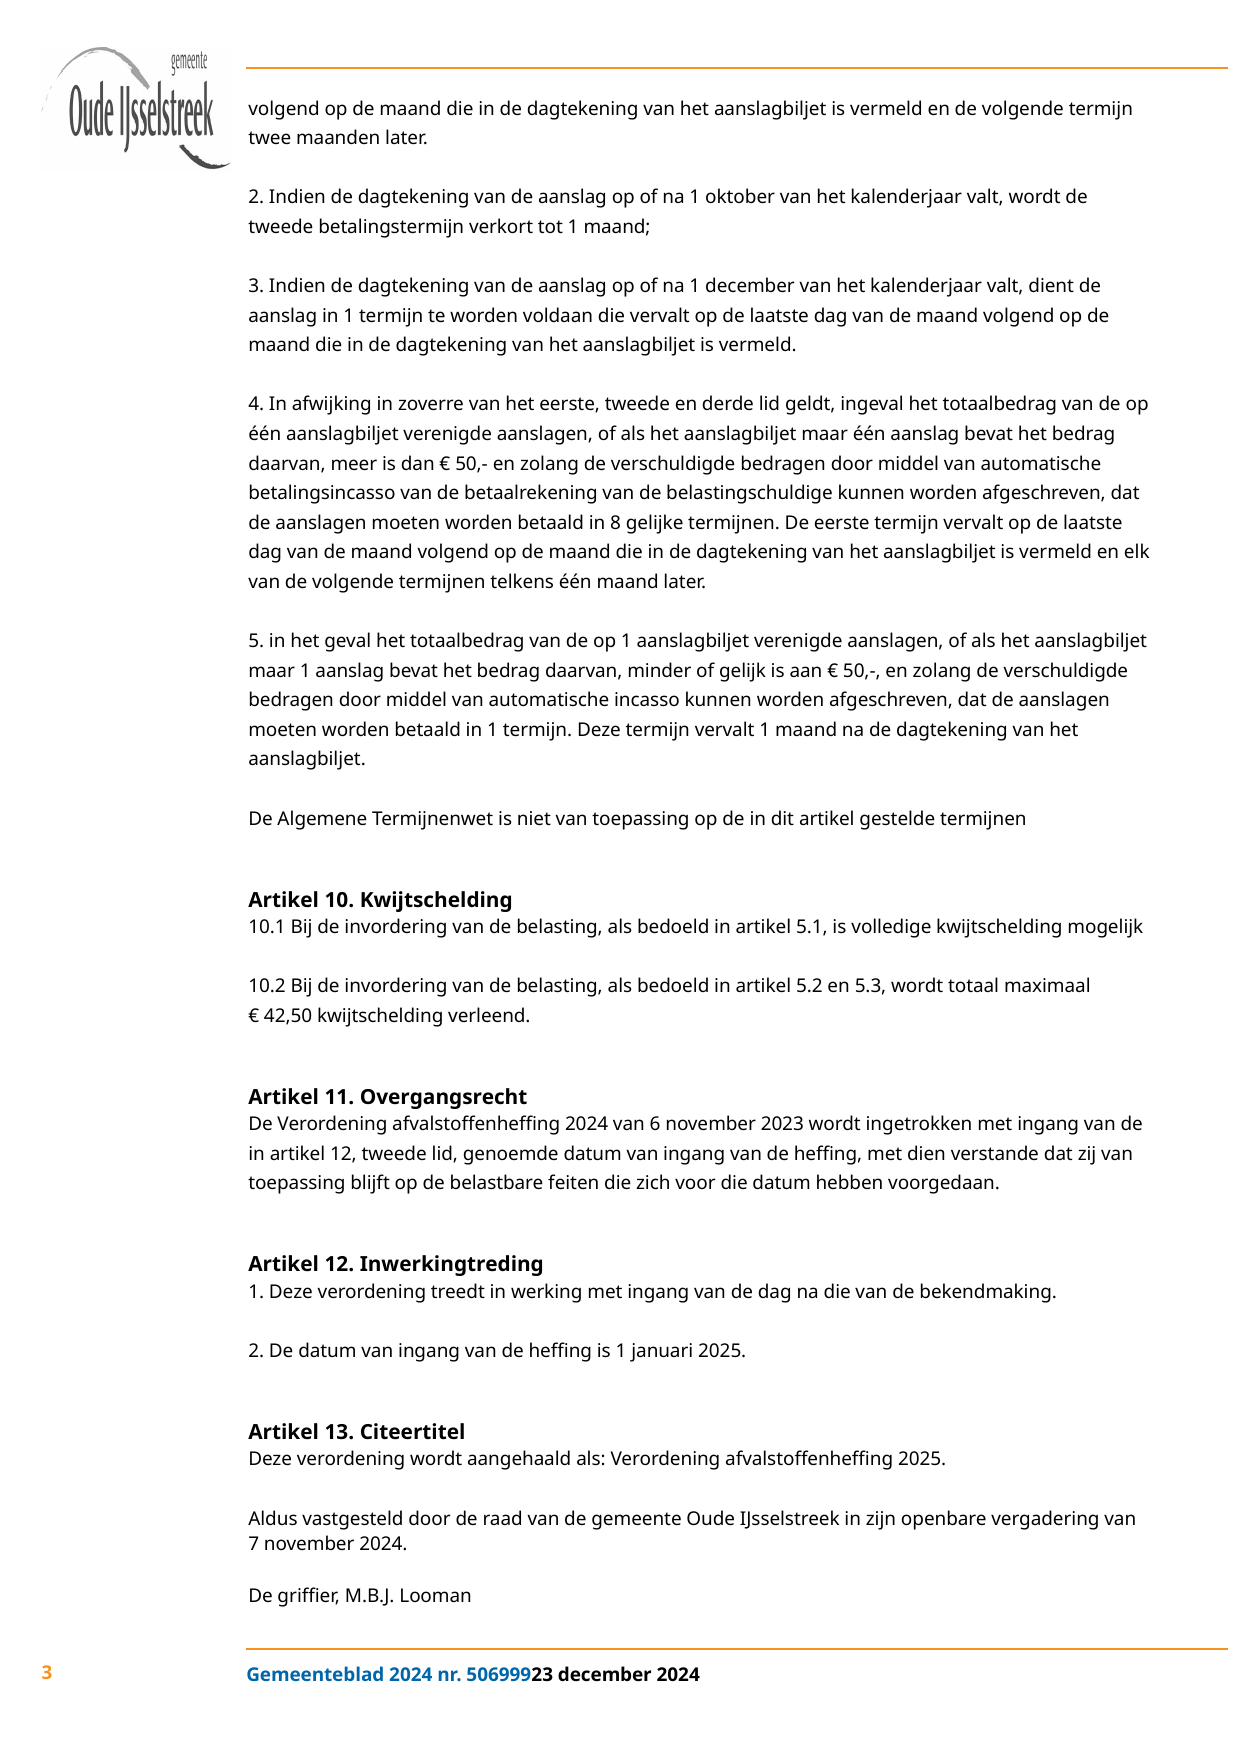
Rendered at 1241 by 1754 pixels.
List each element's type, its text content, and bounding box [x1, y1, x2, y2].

text 2. De datum van ingang van de heffing is 1 januari 2025. [248, 1337, 1152, 1363]
picture [41, 47, 231, 172]
text 3. Indien de dagtekening van de aanslag op of na 1 december van het kalenderjaar valt, dient de aanslag in 1 termijn te worden voldaan die vervalt op de laatste dag van de maand volgend op de maand die in de dagtekening van het aanslagbiljet is vermeld. [248, 272, 1152, 357]
text volgend op de maand die in de dagtekening van het aanslagbiljet is vermeld en de volgende termijn twee maanden later. [248, 95, 1152, 150]
text 7 november 2024. [248, 1531, 1152, 1556]
text De Verordening afvalstoffenheffing 2024 van 6 november 2023 wordt ingetrokken met ingang van de in artikel 12, tweede lid, genoemde datum van ingang van de heffing, met dien verstande dat zij van toepassing blijft op de belastbare feiten die zich voor die datum hebben voorgedaan. [248, 1110, 1152, 1195]
text 4. In afwijking in zoverre van het eerste, tweede en derde lid geldt, ingeval het totaalbedrag van de op één aanslagbiljet verenigde aanslagen, of als het aanslagbiljet maar één aanslag bevat het bedrag daarvan, meer is dan € 50,- en zolang de verschuldigde bedragen door middel van automatische betalingsincasso van de betaalrekening van de belastingschuldige kunnen worden afgeschreven, dat de aanslagen moeten worden betaald in 8 gelijke termijnen. De eerste termijn vervalt op de laatste dag van de maand volgend op de maand die in de dagtekening van het aanslagbiljet is vermeld en elk van de volgende termijnen telkens één maand later. [248, 391, 1152, 594]
text 10.2 Bij de invordering van de belasting, als bedoeld in artikel 5.2 en 5.3, wordt totaal maximaal [248, 972, 1152, 998]
text Artikel 11. Overgangsrecht [248, 1082, 1152, 1110]
text Artikel 12. Inwerkingtreding [248, 1249, 1152, 1278]
text Artikel 10. Kwijtschelding [248, 885, 1152, 913]
text De Algemene Termijnenwet is niet van toepassing op de in dit artikel gestelde termijnen [248, 805, 1152, 831]
text 2. Indien de dagtekening van de aanslag op of na 1 oktober van het kalenderjaar valt, wordt de tweede betalingstermijn verkort tot 1 maand; [248, 183, 1152, 239]
text Artikel 13. Citeertitel [248, 1417, 1152, 1446]
text Aldus vastgesteld door de raad van de gemeente Oude IJsselstreek in zijn openbare vergadering van [248, 1505, 1152, 1531]
text € 42,50 kwijtschelding verleend. [248, 1002, 1152, 1028]
text Deze verordening wordt aangehaald als: Verordening afvalstoffenheffing 2025. [248, 1446, 1152, 1471]
text De griffier, M.B.J. Looman [248, 1582, 1152, 1608]
text 5. in het geval het totaalbedrag van de op 1 aanslagbiljet verenigde aanslagen, of als het aanslagbiljet maar 1 aanslag bevat het bedrag daarvan, minder of gelijk is aan € 50,-, en zolang de verschuldigde bedragen door middel van automatische incasso kunnen worden afgeschreven, dat de aanslagen moeten worden betaald in 1 termijn. Deze termijn vervalt 1 maand na de dagtekening van het aanslagbiljet. [248, 627, 1152, 771]
text 10.1 Bij de invordering van de belasting, als bedoeld in artikel 5.1, is volledige kwijtschelding mogelijk [248, 913, 1152, 939]
text 1. Deze verordening treedt in werking met ingang van de dag na die van de bekendmaking. [248, 1278, 1152, 1304]
